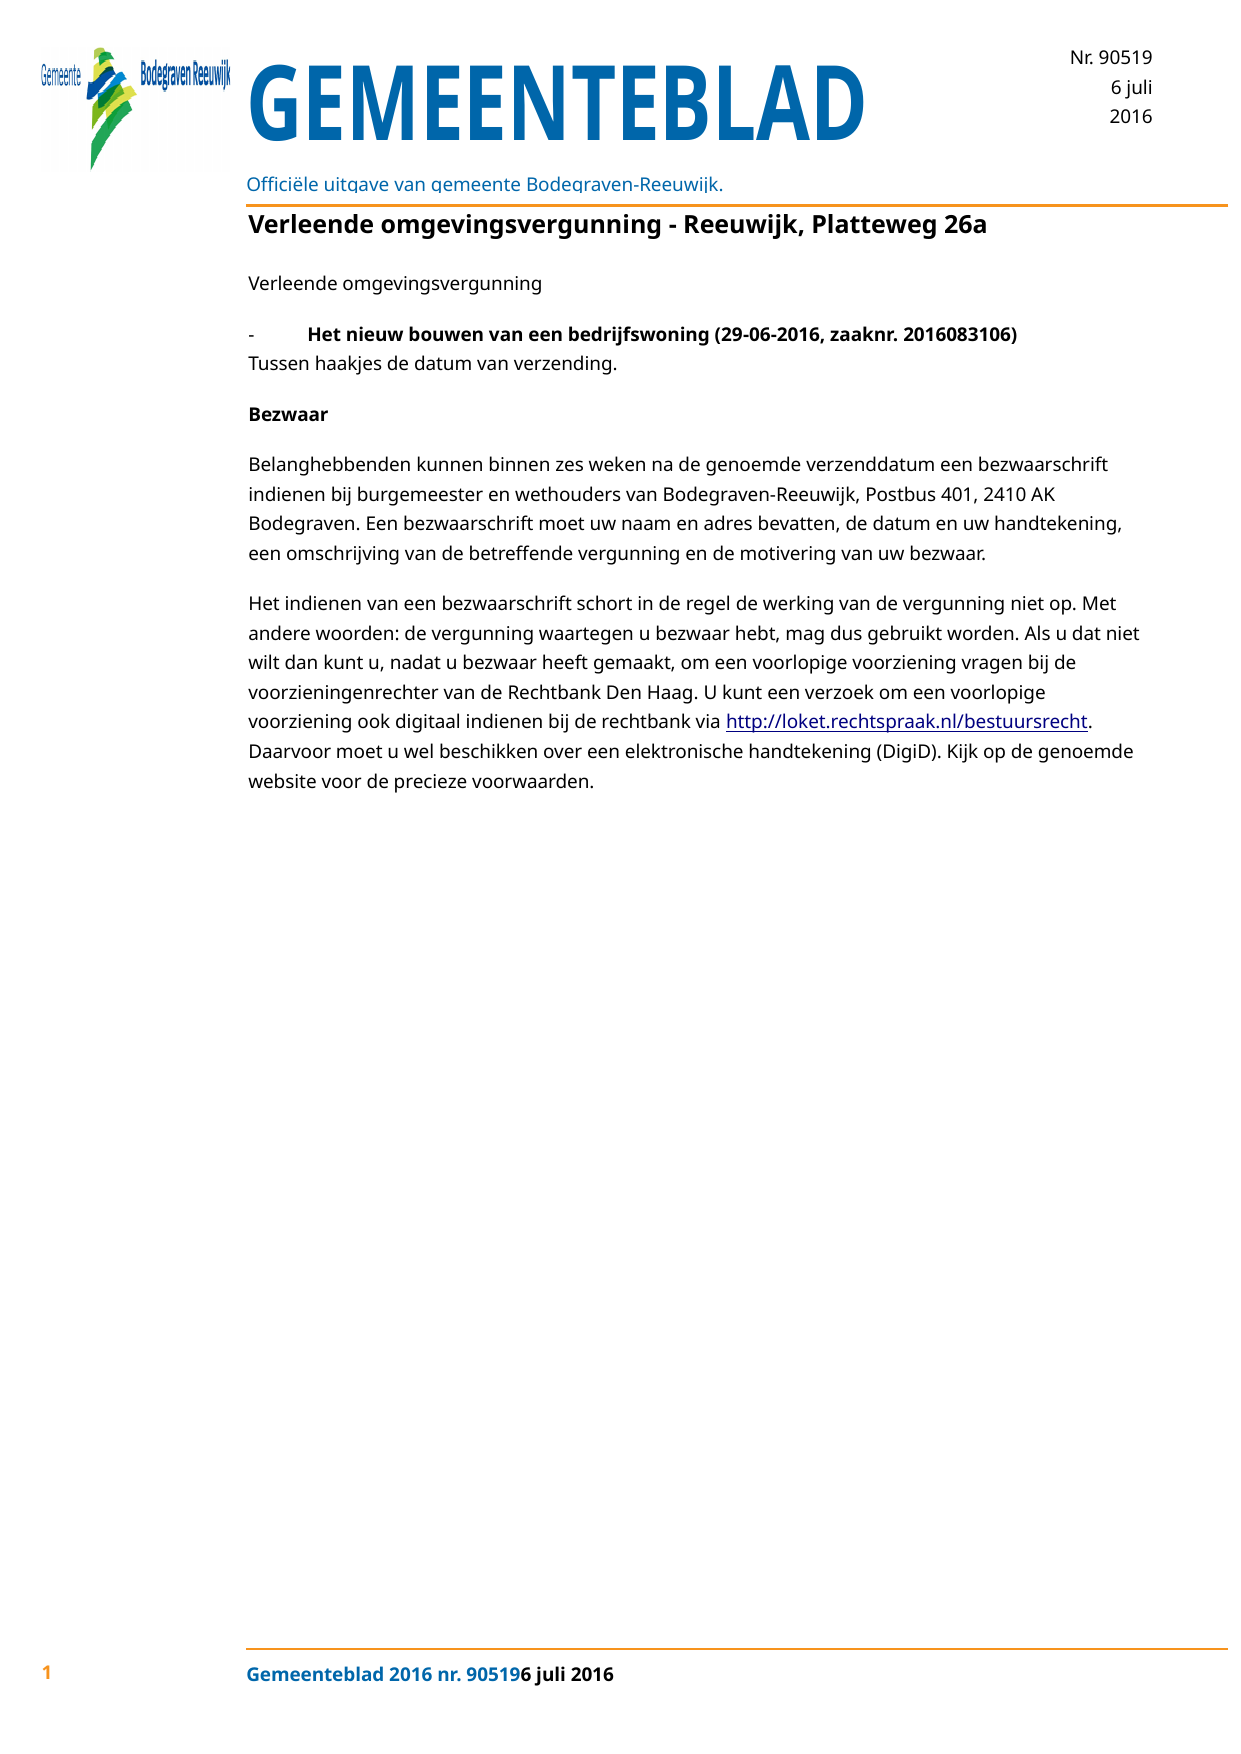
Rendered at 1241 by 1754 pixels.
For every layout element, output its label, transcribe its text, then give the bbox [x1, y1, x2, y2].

picture [41, 47, 231, 172]
text Het indienen van een bezwaarschrift schort in de regel de werking van de vergunning niet op. Met andere woorden: de vergunning waartegen u bezwaar hebt, mag dus gebruikt worden. Als u dat niet wilt dan kunt u, nadat u bezwaar heeft gemaakt, om een voorlopige voorziening vragen bij de voorzieningenrechter van de Rechtbank Den Haag. U kunt een verzoek om een voorlopige voorziening ook digitaal indienen bij de rechtbank via http://loket.rechtspraak.nl/bestuursrecht. Daarvoor moet u wel beschikken over een elektronische handtekening (DigiD). Kijk op de genoemde website voor de precieze voorwaarden. [248, 590, 1152, 793]
list Het nieuw bouwen van een bedrijfswoning (29‑06‑2016, zaaknr. 2016083106) [248, 321, 1152, 346]
text Verleende omgevingsvergunning [248, 270, 1152, 296]
text Bezwaar [248, 401, 1152, 426]
text Belanghebbenden kunnen binnen zes weken na de genoemde verzenddatum een bezwaarschrift indienen bij burgemeester en wethouders van Bodegraven-Reeuwijk, Postbus 401, 2410 AK Bodegraven. Een bezwaarschrift moet uw naam en adres bevatten, de datum en uw handtekening, een omschrijving van de betreffende vergunning en de motivering van uw bezwaar. [248, 451, 1152, 566]
text Verleende omgevingsvergunning - Reeuwijk, Platteweg 26a [248, 207, 1152, 241]
text Tussen haakjes de datum van verzending. [248, 350, 1152, 376]
